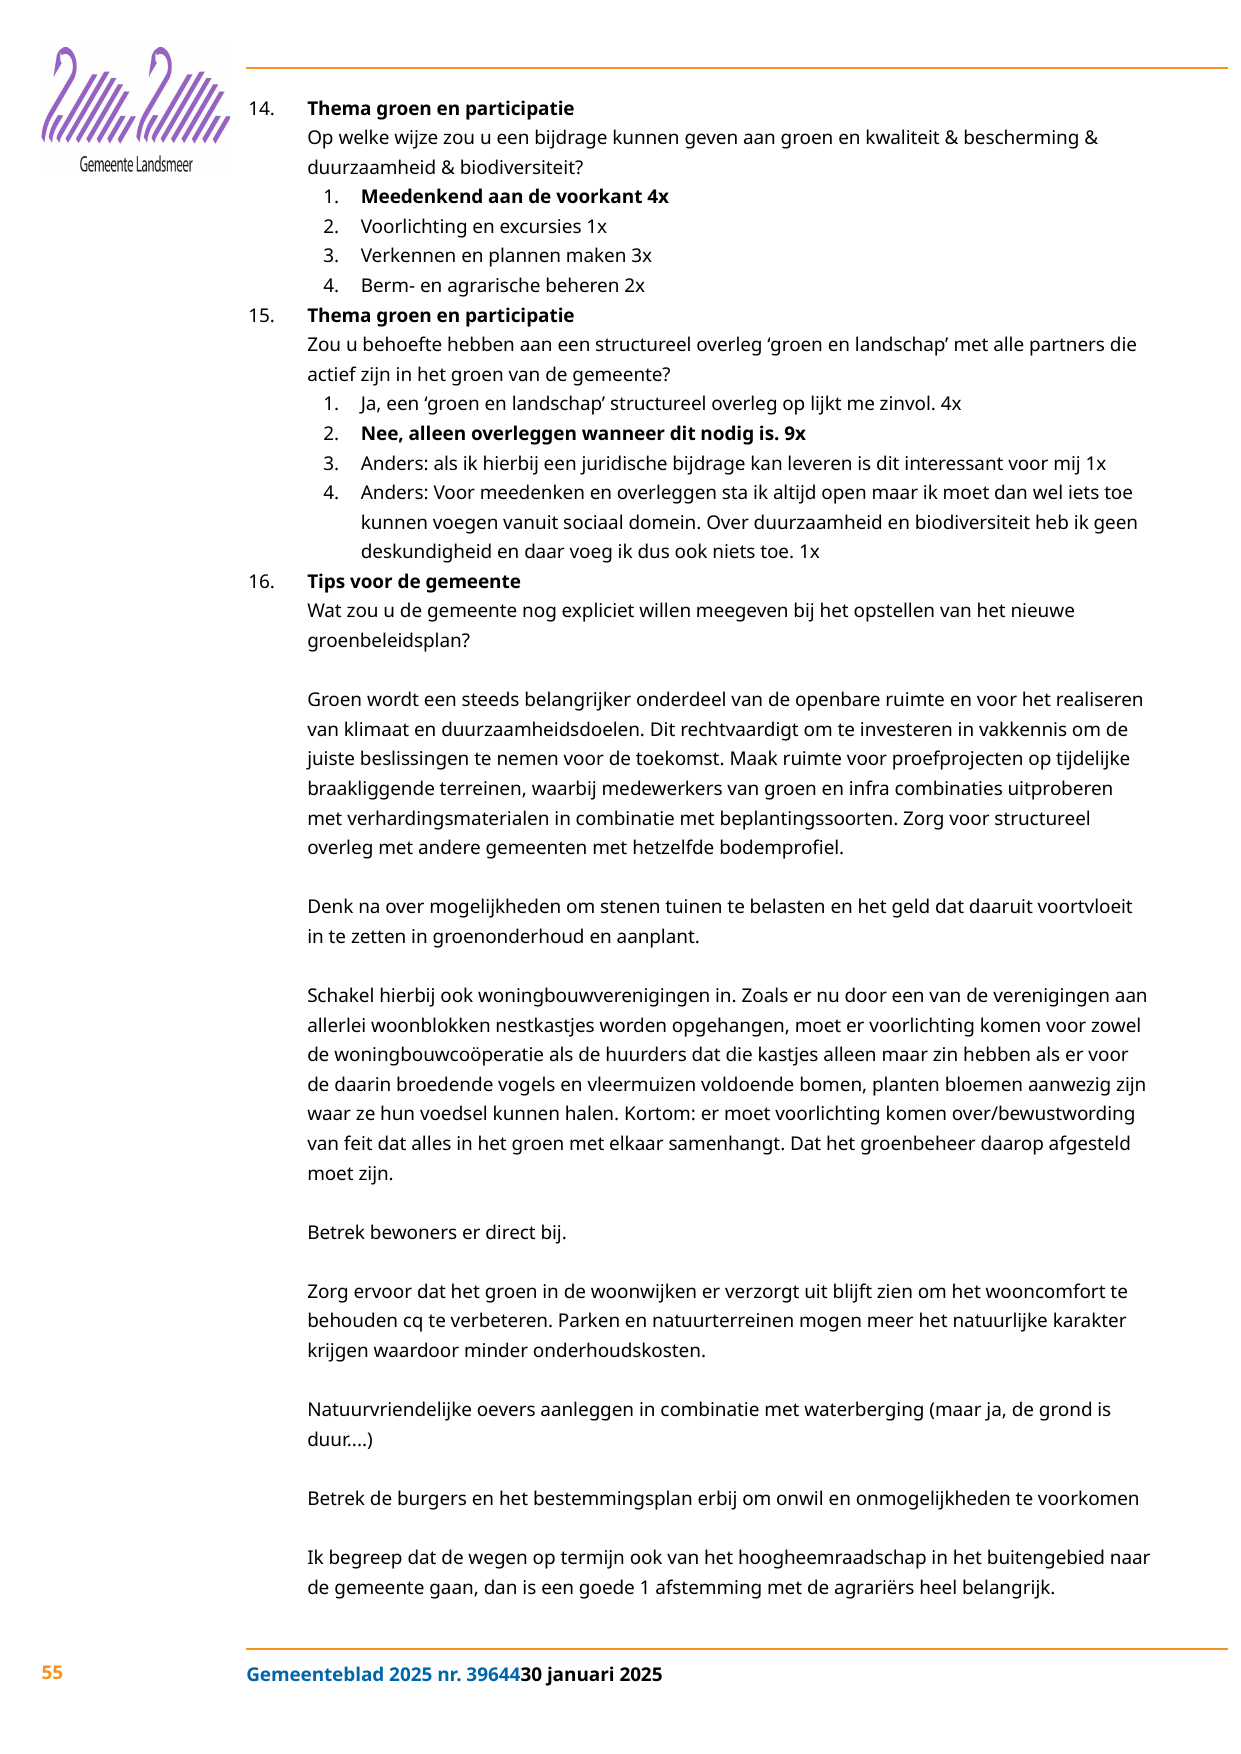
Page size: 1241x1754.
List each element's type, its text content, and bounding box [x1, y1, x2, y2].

list Zou u behoefte hebben aan een structureel overleg ‘groen en landschap’ met alle partners die actief zijn in het groen van de gemeente? [248, 331, 1152, 387]
list Natuurvriendelijke oevers aanleggen in combinatie met waterberging (maar ja, de grond is duur....) [248, 1396, 1152, 1452]
list Groen wordt een steeds belangrijker onderdeel van de openbare ruimte en voor het realiseren van klimaat en duurzaamheidsdoelen. Dit rechtvaardigt om te investeren in vakkennis om de juiste beslissingen te nemen voor de toekomst. Maak ruimte voor proefprojecten op tijdelijke braakliggende terreinen, waarbij medewerkers van groen en infra combinaties uitproberen met verhardingsmaterialen in combinatie met beplantingssoorten. Zorg voor structureel overleg met andere gemeenten met hetzelfde bodemprofiel. [248, 686, 1152, 860]
list Op welke wijze zou u een bijdrage kunnen geven aan groen en kwaliteit & bescherming & duurzaamheid & biodiversiteit? [248, 124, 1152, 180]
list Nee, alleen overleggen wanneer dit nodig is. 9x [323, 420, 1152, 446]
list Ja, een ‘groen en landschap’ structureel overleg op lijkt me zinvol. 4x [323, 391, 1152, 416]
list Thema groen en participatie [248, 302, 1152, 328]
list Meedenkend aan de voorkant 4x [323, 183, 1152, 209]
list Zorg ervoor dat het groen in de woonwijken er verzorgt uit blijft zien om het wooncomfort te behouden cq te verbeteren. Parken en natuurterreinen mogen meer het natuurlijke karakter krijgen waardoor minder onderhoudskosten. [248, 1278, 1152, 1363]
list Denk na over mogelijkheden om stenen tuinen te belasten en het geld dat daaruit voortvloeit in te zetten in groenonderhoud en aanplant. [248, 893, 1152, 949]
list Thema groen en participatie [248, 95, 1152, 121]
list Tips voor de gemeente [248, 568, 1152, 594]
list Wat zou u de gemeente nog expliciet willen meegeven bij het opstellen van het nieuwe groenbeleidsplan? [248, 598, 1152, 653]
list Schakel hierbij ook woningbouwverenigingen in. Zoals er nu door een van de verenigingen aan allerlei woonblokken nestkastjes worden opgehangen, moet er voorlichting komen voor zowel de woningbouwcoöperatie als de huurders dat die kastjes alleen maar zin hebben als er voor de daarin broedende vogels en vleermuizen voldoende bomen, planten bloemen aanwezig zijn waar ze hun voedsel kunnen halen. Kortom: er moet voorlichting komen over/bewustwording van feit dat alles in het groen met elkaar samenhangt. Dat het groenbeheer daarop afgesteld moet zijn. [248, 982, 1152, 1186]
list Anders: als ik hierbij een juridische bijdrage kan leveren is dit interessant voor mij 1x [323, 450, 1152, 476]
list Verkennen en plannen maken 3x [323, 243, 1152, 268]
list Betrek bewoners er direct bij. [248, 1219, 1152, 1245]
list Berm- en agrarische beheren 2x [323, 272, 1152, 298]
list Betrek de burgers en het bestemmingsplan erbij om onwil en onmogelijkheden te voorkomen [248, 1485, 1152, 1511]
list Ik begreep dat de wegen op termijn ook van het hoogheemraadschap in het buitengebied naar de gemeente gaan, dan is een goede 1 afstemming met de agrariërs heel belangrijk. [248, 1544, 1152, 1600]
picture [41, 47, 231, 172]
list Anders: Voor meedenken en overleggen sta ik altijd open maar ik moet dan wel iets toe kunnen voegen vanuit sociaal domein. Over duurzaamheid en biodiversiteit heb ik geen deskundigheid en daar voeg ik dus ook niets toe. 1x [323, 479, 1152, 564]
list Voorlichting en excursies 1x [323, 213, 1152, 239]
